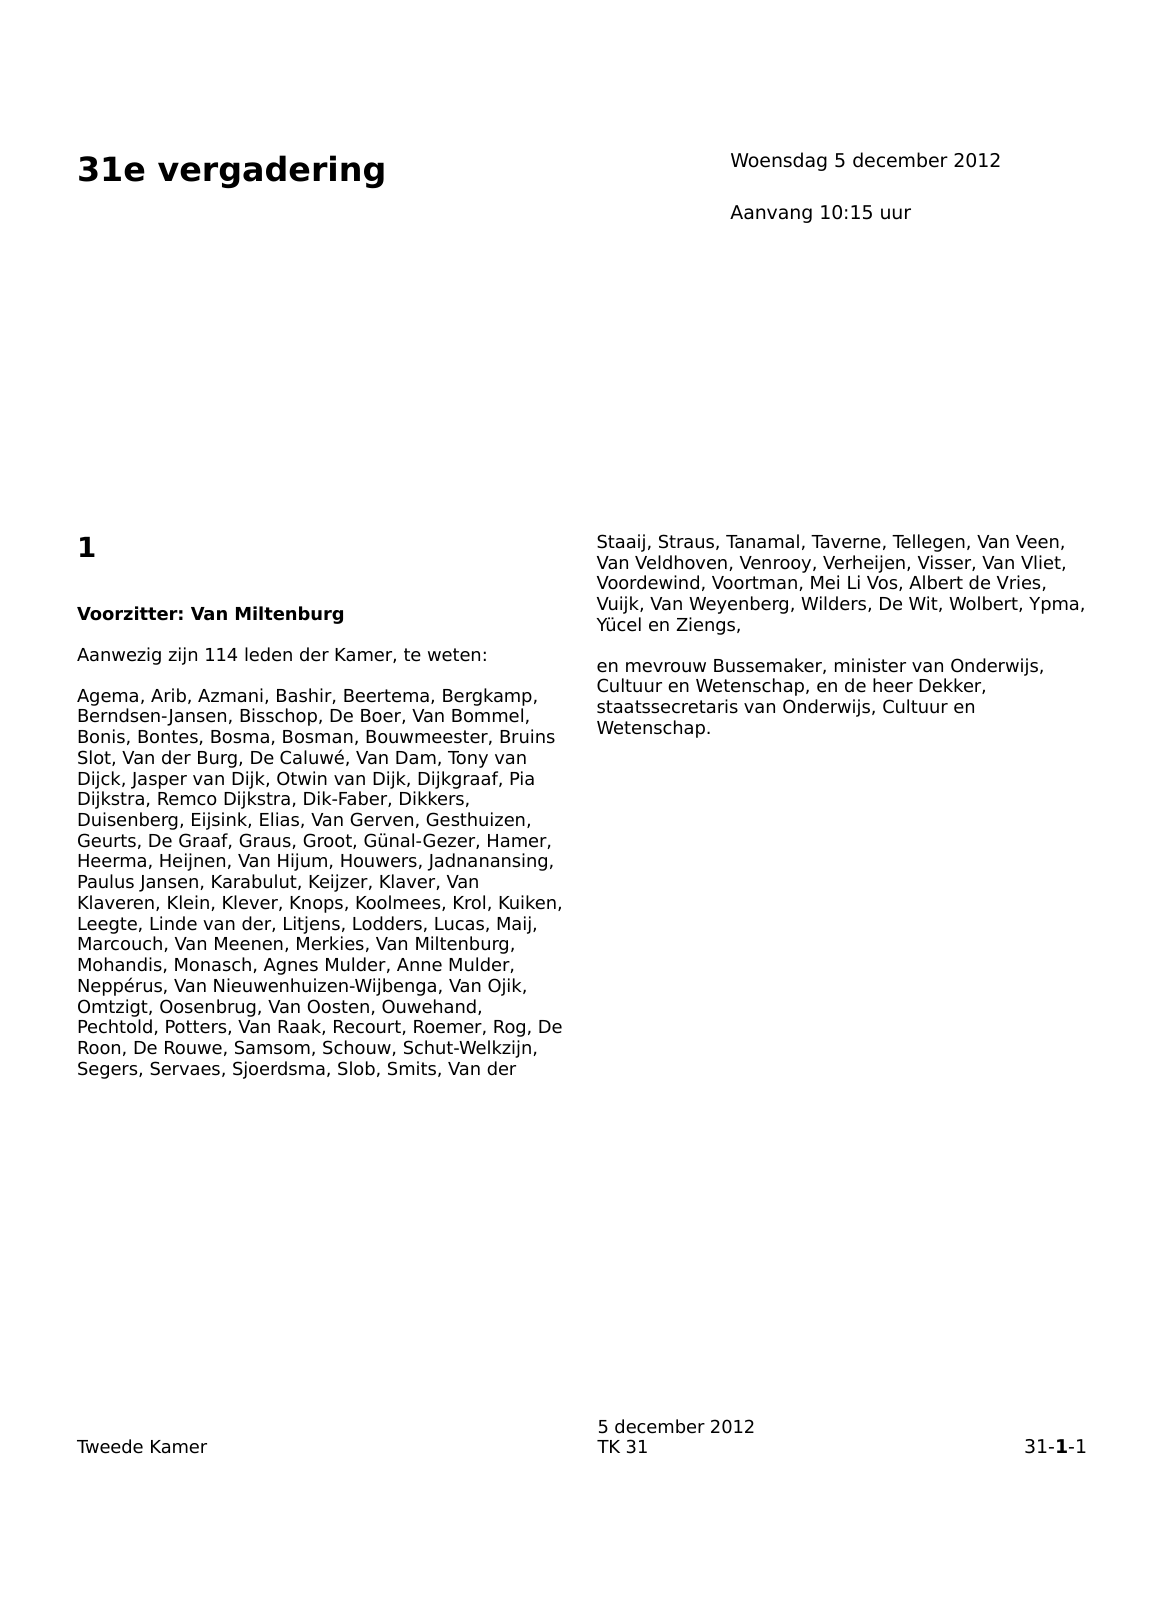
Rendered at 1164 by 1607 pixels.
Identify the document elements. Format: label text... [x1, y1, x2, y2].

text en mevrouw Bussemaker, minister van Onderwijs, Cultuur en Wetenschap, en de heer Dekker, staatssecretaris van Onderwijs, Cultuur en Wetenschap. [596, 655, 1087, 738]
title 1 [77, 532, 567, 564]
text Voorzitter: Van Miltenburg [77, 604, 567, 625]
text Staaij, Straus, Tanamal, Taverne, Tellegen, Van Veen, Van Veldhoven, Venrooy, Verheijen, Visser, Van Vliet, Voordewind, Voortman, Mei Li Vos, Albert de Vries, Vuijk, Van Weyenberg, Wilders, De Wit, Wolbert, Ypma, Yücel en Ziengs, [596, 532, 1087, 635]
table_header Woensdag 5 december 2012 [730, 150, 1087, 202]
table_header 31e vergadering [77, 150, 730, 254]
table_cell Aanvang 10:15 uur [730, 202, 1087, 254]
text Aanwezig zijn 114 leden der Kamer, te weten: [77, 645, 567, 666]
text Agema, Arib, Azmani, Bashir, Beertema, Bergkamp, Berndsen-Jansen, Bisschop, De Boer, Van Bommel, Bonis, Bontes, Bosma, Bosman, Bouwmeester, Bruins Slot, Van der Burg, De Caluwé, Van Dam, Tony van Dijck, Jasper van Dijk, Otwin van Dijk, Dijkgraaf, Pia Dijkstra, Remco Dijkstra, Dik-Faber, Dikkers, Duisenberg, Eijsink, Elias, Van Gerven, Gesthuizen, Geurts, De Graaf, Graus, Groot, Günal-Gezer, Hamer, Heerma, Heijnen, Van Hijum, Houwers, Jadnanansing, Paulus Jansen, Karabulut, Keijzer, Klaver, Van Klaveren, Klein, Klever, Knops, Koolmees, Krol, Kuiken, Leegte, Linde van der, Litjens, Lodders, Lucas, Maij, Marcouch, Van Meenen, Merkies, Van Miltenburg, Mohandis, Monasch, Agnes Mulder, Anne Mulder, Neppérus, Van Nieuwenhuizen-Wijbenga, Van Ojik, Omtzigt, Oosenbrug, Van Oosten, Ouwehand, Pechtold, Potters, Van Raak, Recourt, Roemer, Rog, De Roon, De Rouwe, Samsom, Schouw, Schut-Welkzijn, Segers, Servaes, Sjoerdsma, Slob, Smits, Van der [77, 686, 567, 1079]
